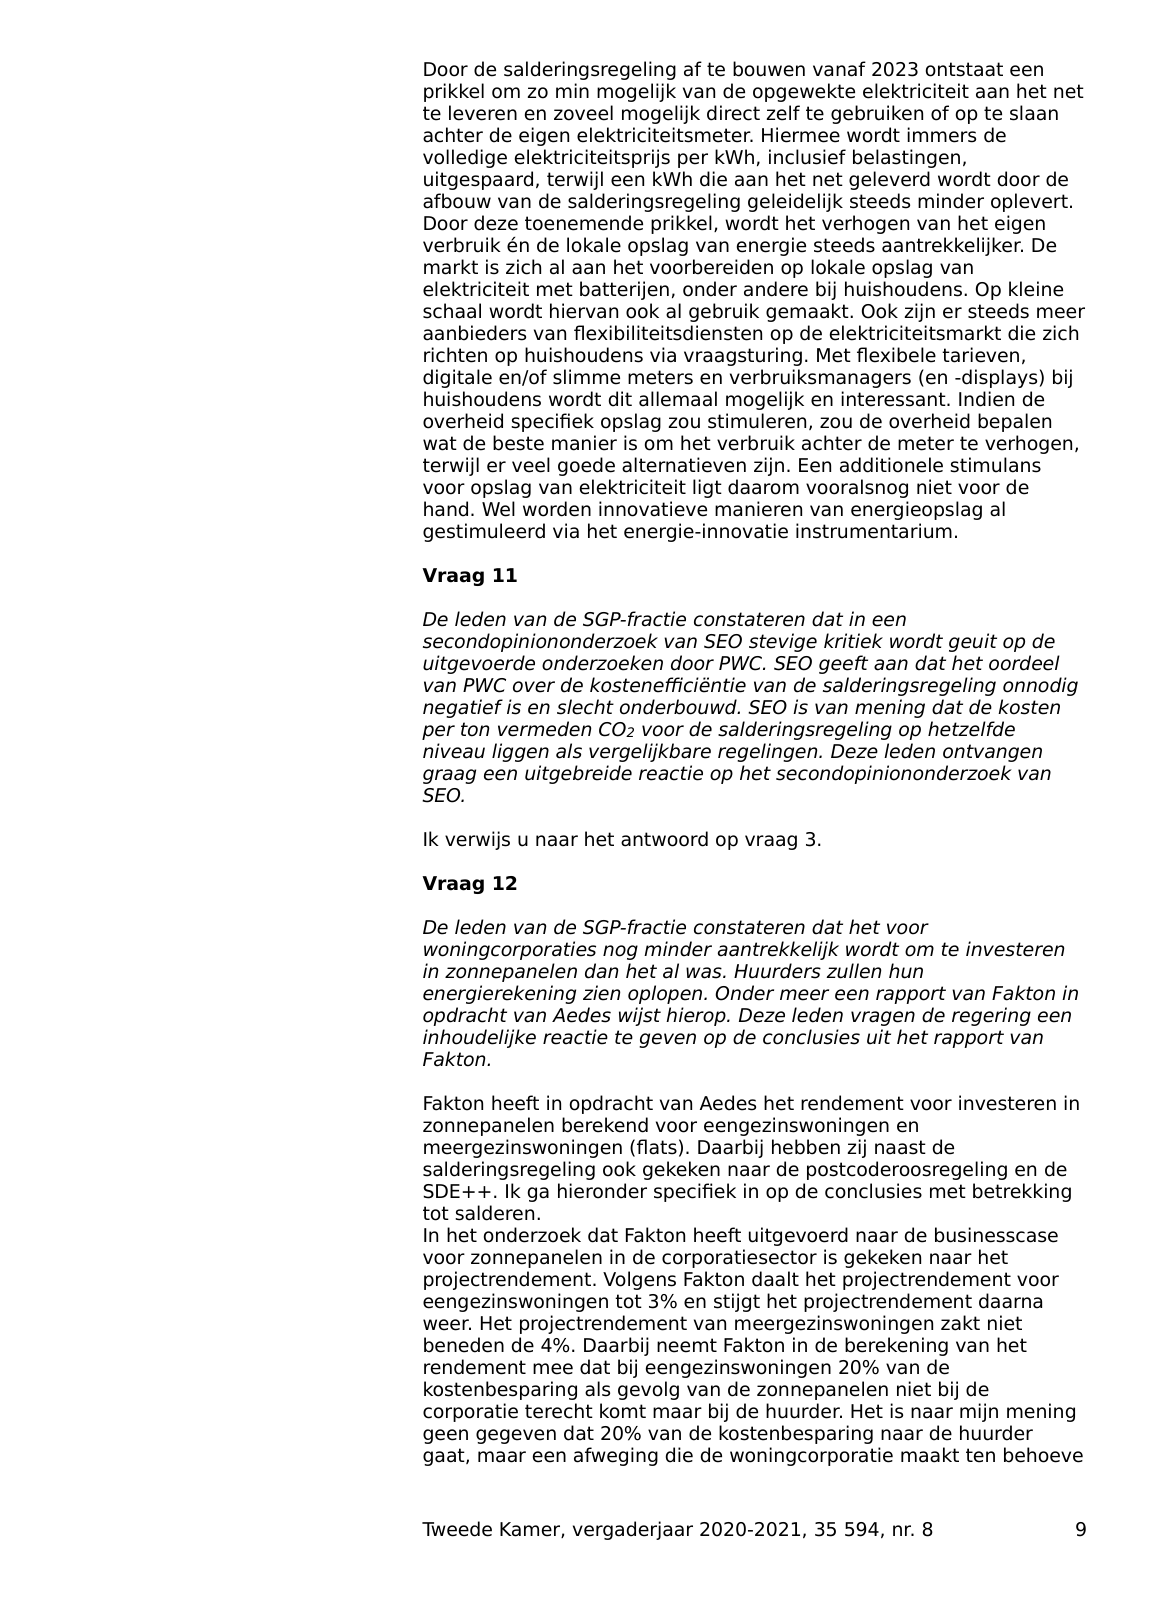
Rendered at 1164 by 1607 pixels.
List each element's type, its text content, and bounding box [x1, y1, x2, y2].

text In het onderzoek dat Fakton heeft uitgevoerd naar de businesscase voor zonnepanelen in de corporatiesector is gekeken naar het projectrendement. Volgens Fakton daalt het projectrendement voor eengezinswoningen tot 3% en stijgt het projectrendement daarna weer. Het projectrendement van meergezinswoningen zakt niet beneden de 4%. Daarbij neemt Fakton in de berekening van het rendement mee dat bij eengezinswoningen 20% van de kostenbesparing als gevolg van de zonnepanelen niet bij de corporatie terecht komt maar bij de huurder. Het is naar mijn mening geen gegeven dat 20% van de kostenbesparing naar de huurder gaat, maar een afweging die de woningcorporatie maakt ten behoeve [422, 1225, 1087, 1467]
text De leden van de SGP-fractie constateren dat het voor woningcorporaties nog minder aantrekkelijk wordt om te investeren in zonnepanelen dan het al was. Huurders zullen hun energierekening zien oplopen. Onder meer een rapport van Fakton in opdracht van Aedes wijst hierop. Deze leden vragen de regering een inhoudelijke reactie te geven op de conclusies uit het rapport van Fakton. [422, 917, 1087, 1071]
subtitle Vraag 12 [422, 873, 1087, 895]
text Ik verwijs u naar het antwoord op vraag 3. [422, 829, 1087, 851]
text Fakton heeft in opdracht van Aedes het rendement voor investeren in zonnepanelen berekend voor eengezinswoningen en meergezinswoningen (flats). Daarbij hebben zij naast de salderingsregeling ook gekeken naar de postcoderoosregeling en de SDE++. Ik ga hieronder specifiek in op de conclusies met betrekking tot salderen. [422, 1093, 1087, 1225]
subtitle Vraag 11 [422, 565, 1087, 587]
text De leden van de SGP-fractie constateren dat in een secondopiniononderzoek van SEO stevige kritiek wordt geuit op de uitgevoerde onderzoeken door PWC. SEO geeft aan dat het oordeel van PWC over de kostenefficiëntie van de salderingsregeling onnodig negatief is en slecht onderbouwd. SEO is van mening dat de kosten per ton vermeden CO2 voor de salderingsregeling op hetzelfde niveau liggen als vergelijkbare regelingen. Deze leden ontvangen graag een uitgebreide reactie op het secondopiniononderzoek van SEO. [422, 609, 1087, 807]
text Door de salderingsregeling af te bouwen vanaf 2023 ontstaat een prikkel om zo min mogelijk van de opgewekte elektriciteit aan het net te leveren en zoveel mogelijk direct zelf te gebruiken of op te slaan achter de eigen elektriciteitsmeter. Hiermee wordt immers de volledige elektriciteitsprijs per kWh, inclusief belastingen, uitgespaard, terwijl een kWh die aan het net geleverd wordt door de afbouw van de salderingsregeling geleidelijk steeds minder oplevert. [422, 59, 1087, 213]
text Door deze toenemende prikkel, wordt het verhogen van het eigen verbruik én de lokale opslag van energie steeds aantrekkelijker. De markt is zich al aan het voorbereiden op lokale opslag van elektriciteit met batterijen, onder andere bij huishoudens. Op kleine schaal wordt hiervan ook al gebruik gemaakt. Ook zijn er steeds meer aanbieders van flexibiliteitsdiensten op de elektriciteitsmarkt die zich richten op huishoudens via vraagsturing. Met flexibele tarieven, digitale en/of slimme meters en verbruiksmanagers (en -displays) bij huishoudens wordt dit allemaal mogelijk en interessant. Indien de overheid specifiek opslag zou stimuleren, zou de overheid bepalen wat de beste manier is om het verbruik achter de meter te verhogen, terwijl er veel goede alternatieven zijn. Een additionele stimulans voor opslag van elektriciteit ligt daarom vooralsnog niet voor de hand. Wel worden innovatieve manieren van energieopslag al gestimuleerd via het energie-innovatie instrumentarium. [422, 213, 1087, 543]
